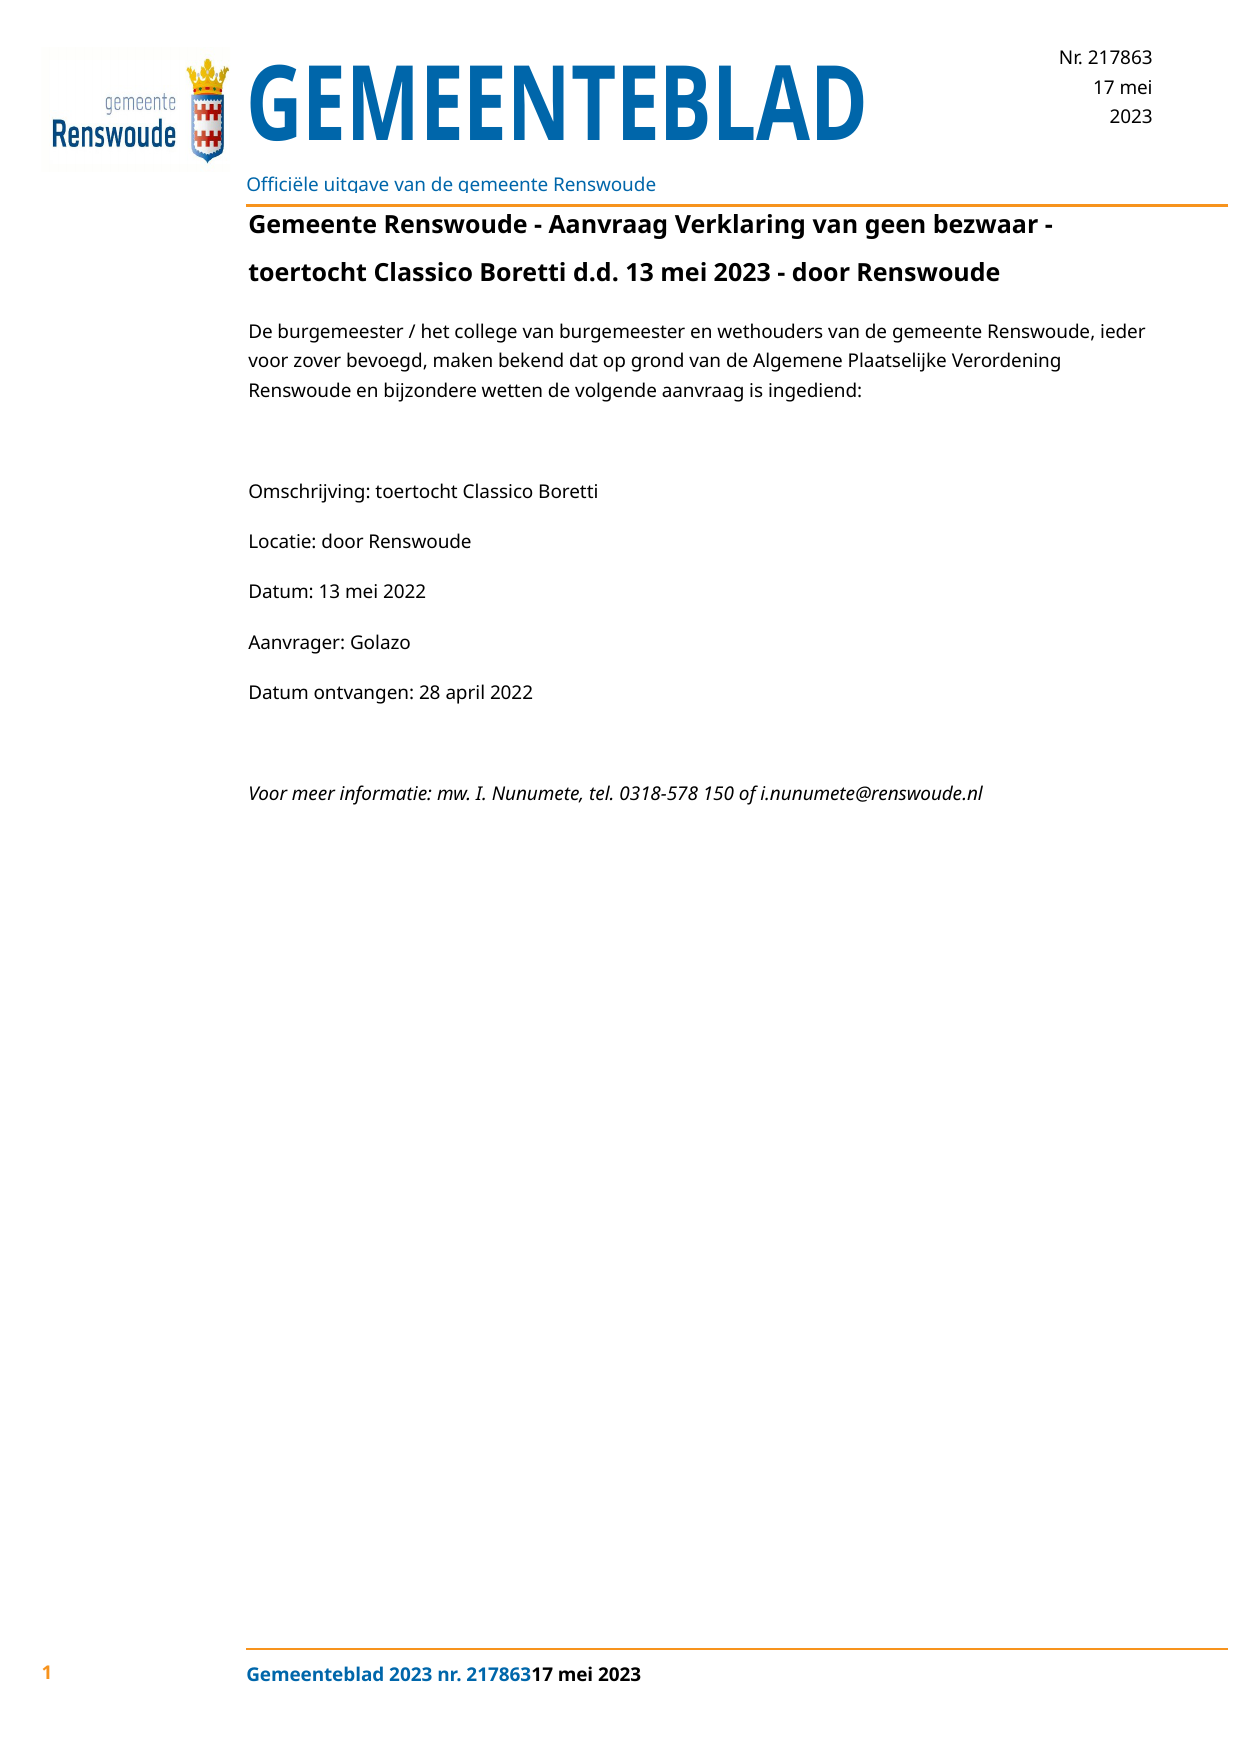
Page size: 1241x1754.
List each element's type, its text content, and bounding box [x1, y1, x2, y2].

text Datum: 13 mei 2022 [248, 579, 1152, 604]
text Aanvrager: Golazo [248, 629, 1152, 655]
text Omschrijving: toertocht Classico Boretti [248, 478, 1152, 504]
picture [41, 47, 231, 172]
text Locatie: door Renswoude [248, 528, 1152, 554]
text Datum ontvangen: 28 april 2022 [248, 679, 1152, 705]
text Gemeente Renswoude - Aanvraag Verklaring van geen bezwaar - toertocht Classico Boretti d.d. 13 mei 2023 - door Renswoude [248, 207, 1152, 288]
text Voor meer informatie: mw. I. Nunumete, tel. 0318-578 150 of i.nunumete@renswoude.nl [248, 780, 1152, 806]
text De burgemeester / het college van burgemeester en wethouders van de gemeente Renswoude, ieder voor zover bevoegd, maken bekend dat op grond van de Algemene Plaatselijke Verordening Renswoude en bijzondere wetten de volgende aanvraag is ingediend: [248, 318, 1152, 403]
